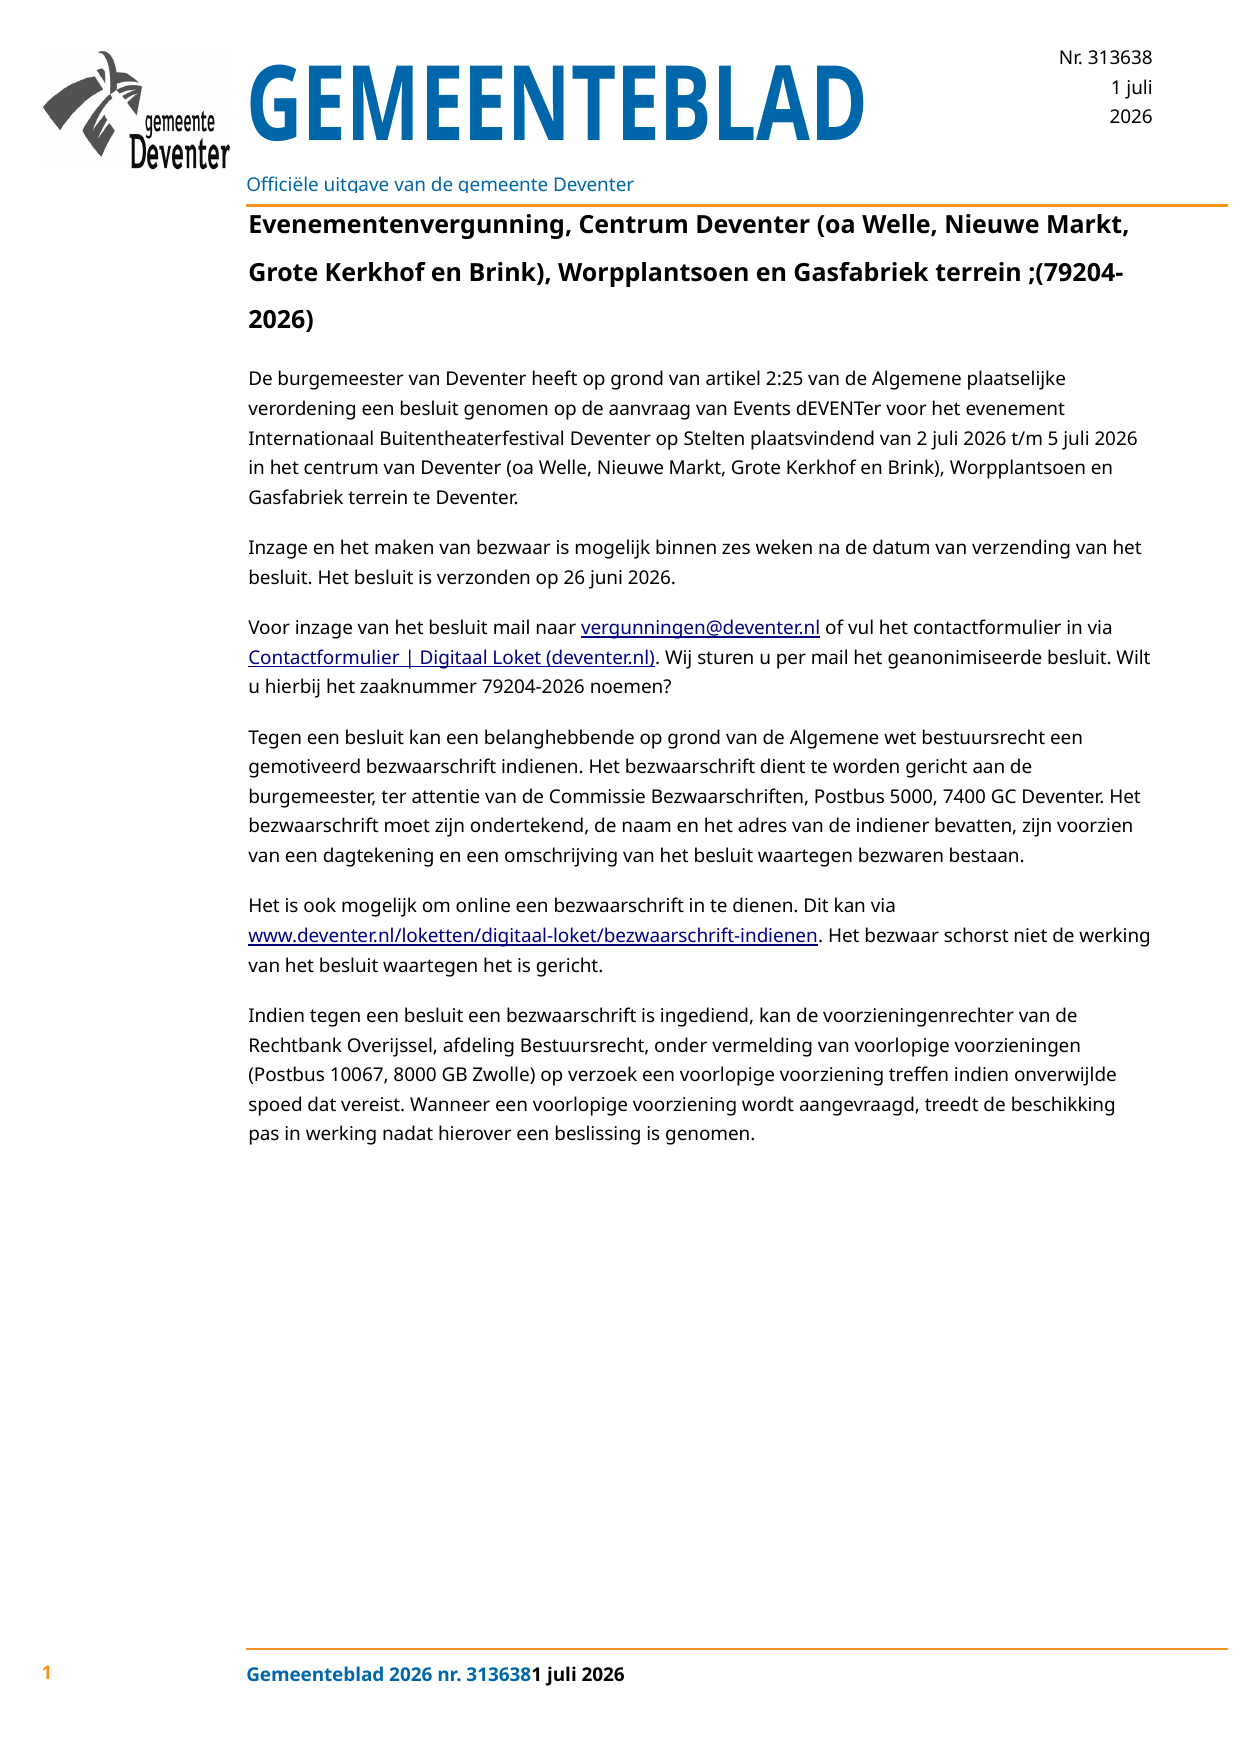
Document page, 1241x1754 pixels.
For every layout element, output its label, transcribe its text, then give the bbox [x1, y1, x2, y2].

picture [41, 47, 231, 172]
text Het is ook mogelijk om online een bezwaarschrift in te dienen. Dit kan via www.deventer.nl/loketten/digitaal-loket/bezwaarschrift-indienen. Het bezwaar schorst niet de werking van het besluit waartegen het is gericht. [248, 893, 1152, 977]
text Inzage en het maken van bezwaar is mogelijk binnen zes weken na de datum van verzending van het besluit. Het besluit is verzonden op 26 juni 2026. [248, 534, 1152, 589]
text Indien tegen een besluit een bezwaarschrift is ingediend, kan de voorzieningenrechter van de Rechtbank Overijssel, afdeling Bestuursrecht, onder vermelding van voorlopige voorzieningen (Postbus 10067, 8000 GB Zwolle) op verzoek een voorlopige voorziening treffen indien onverwijlde spoed dat vereist. Wanneer een voorlopige voorziening wordt aangevraagd, treedt de beschikking pas in werking nadat hierover een beslissing is genomen. [248, 1002, 1152, 1146]
text Voor inzage van het besluit mail naar vergunningen@deventer.nl of vul het contactformulier in via Contactformulier | Digitaal Loket (deventer.nl). Wij sturen u per mail het geanonimiseerde besluit. Wilt u hierbij het zaaknummer 79204-2026 noemen? [248, 614, 1152, 699]
text De burgemeester van Deventer heeft op grond van artikel 2:25 van de Algemene plaatselijke verordening een besluit genomen op de aanvraag van Events dEVENTer voor het evenement Internationaal Buitentheaterfestival Deventer op Stelten plaatsvindend van 2 juli 2026 t/m 5 juli 2026 in het centrum van Deventer (oa Welle, Nieuwe Markt, Grote Kerkhof en Brink), Worpplantsoen en Gasfabriek terrein te Deventer. [248, 366, 1152, 509]
text Evenementenvergunning, Centrum Deventer (oa Welle, Nieuwe Markt, Grote Kerkhof en Brink), Worpplantsoen en Gasfabriek terrein ;(79204-2026) [248, 207, 1152, 336]
text Tegen een besluit kan een belanghebbende op grond van de Algemene wet bestuursrecht een gemotiveerd bezwaarschrift indienen. Het bezwaarschrift dient te worden gericht aan de burgemeester, ter attentie van de Commissie Bezwaarschriften, Postbus 5000, 7400 GC Deventer. Het bezwaarschrift moet zijn ondertekend, de naam en het adres van de indiener bevatten, zijn voorzien van een dagtekening en een omschrijving van het besluit waartegen bezwaren bestaan. [248, 724, 1152, 868]
